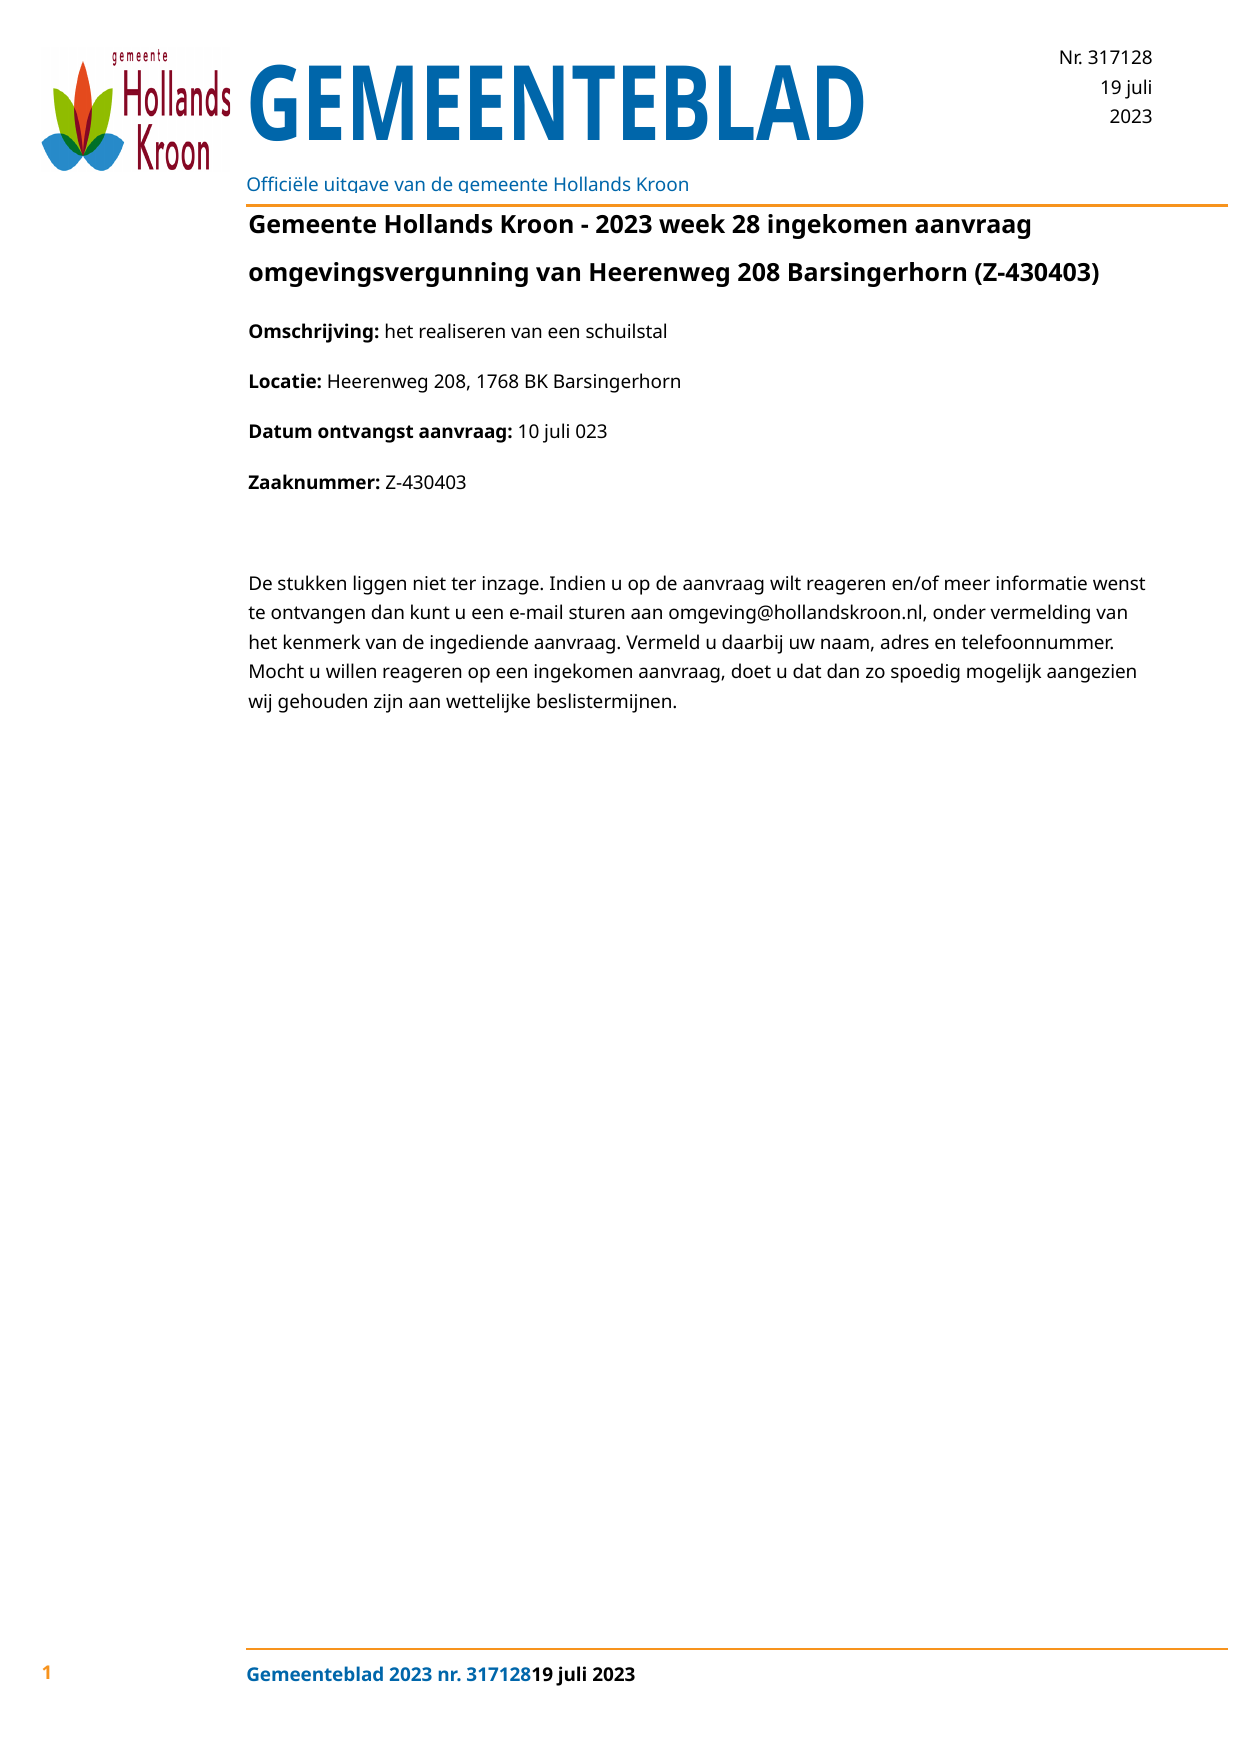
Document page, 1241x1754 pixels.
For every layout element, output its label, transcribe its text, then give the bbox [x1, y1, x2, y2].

text Locatie: Heerenweg 208, 1768 BK Barsingerhorn [248, 368, 1152, 394]
text De stukken liggen niet ter inzage. Indien u op de aanvraag wilt reageren en/of meer informatie wenst te ontvangen dan kunt u een e-mail sturen aan omgeving@hollandskroon.nl, onder vermelding van het kenmerk van de ingediende aanvraag. Vermeld u daarbij uw naam, adres en telefoonnummer. Mocht u willen reageren op een ingekomen aanvraag, doet u dat dan zo spoedig mogelijk aangezien wij gehouden zijn aan wettelijke beslistermijnen. [248, 570, 1152, 714]
text Zaaknummer: Z-430403 [248, 469, 1152, 495]
text Gemeente Hollands Kroon - 2023 week 28 ingekomen aanvraag omgevingsvergunning van Heerenweg 208 Barsingerhorn (Z-430403) [248, 207, 1152, 288]
text Omschrijving: het realiseren van een schuilstal [248, 318, 1152, 344]
picture [41, 47, 231, 172]
text Datum ontvangst aanvraag: 10 juli 023 [248, 419, 1152, 444]
